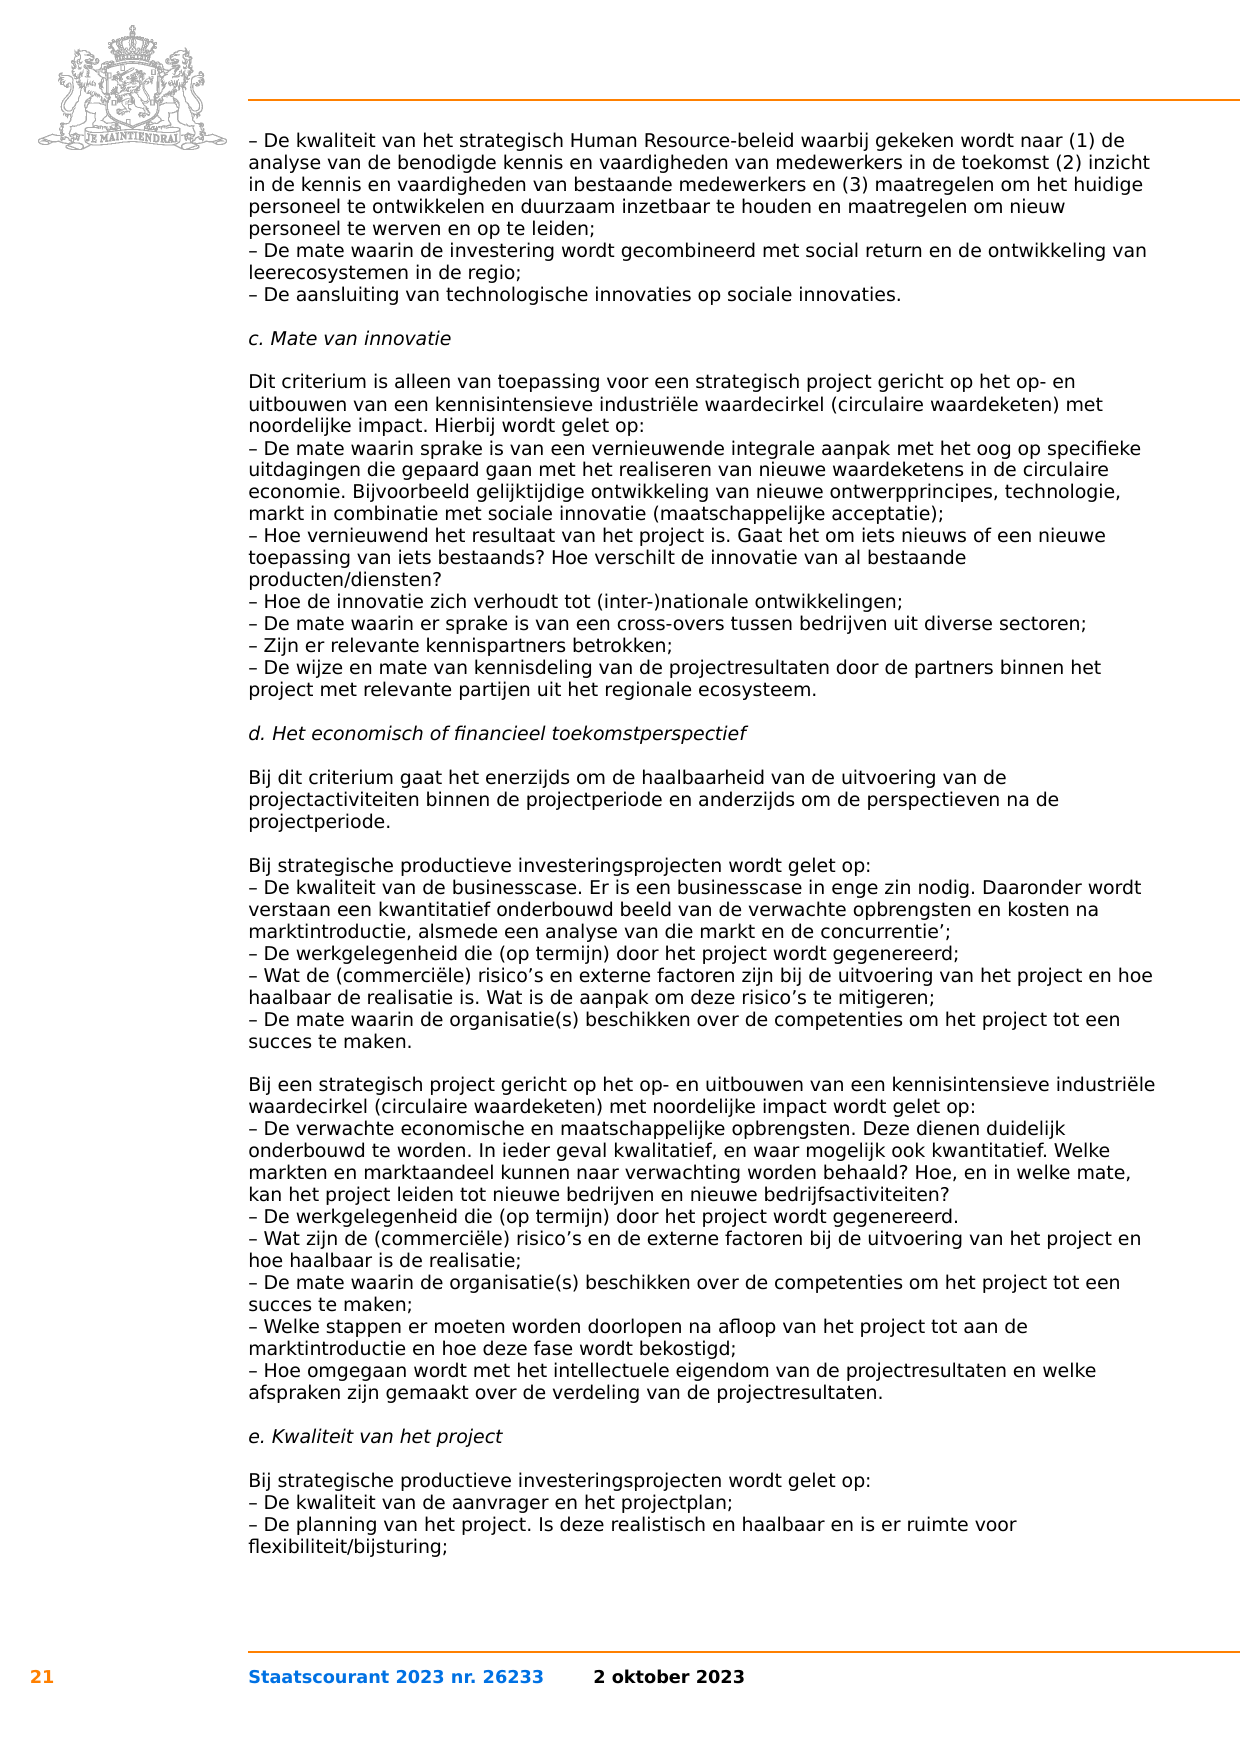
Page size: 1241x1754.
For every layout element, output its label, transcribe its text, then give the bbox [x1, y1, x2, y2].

subtitle d. Het economisch of financieel toekomstperspectief [248, 723, 1163, 745]
text – De aansluiting van technologische innovaties op sociale innovaties. [248, 284, 1163, 306]
text – De verwachte economische en maatschappelijke opbrengsten. Deze dienen duidelijk onderbouwd te worden. In ieder geval kwalitatief, en waar mogelijk ook kwantitatief. Welke markten en marktaandeel kunnen naar verwachting worden behaald? Hoe, en in welke mate, kan het project leiden tot nieuwe bedrijven en nieuwe bedrijfsactiviteiten? [248, 1118, 1163, 1206]
text Bij strategische productieve investeringsprojecten wordt gelet op: [248, 1470, 1163, 1492]
text Bij een strategisch project gericht op het op- en uitbouwen van een kennisintensieve industriële waardecirkel (circulaire waardeketen) met noordelijke impact wordt gelet op: [248, 1074, 1163, 1118]
text – De wijze en mate van kennisdeling van de projectresultaten door de partners binnen het project met relevante partijen uit het regionale ecosysteem. [248, 657, 1163, 701]
text – Zijn er relevante kennispartners betrokken; [248, 635, 1163, 657]
text – Wat de (commerciële) risico’s en externe factoren zijn bij de uitvoering van het project en hoe haalbaar de realisatie is. Wat is de aanpak om deze risico’s te mitigeren; [248, 964, 1163, 1008]
text Dit criterium is alleen van toepassing voor een strategisch project gericht op het op- en uitbouwen van een kennisintensieve industriële waardecirkel (circulaire waardeketen) met noordelijke impact. Hierbij wordt gelet op: [248, 371, 1163, 437]
text – De kwaliteit van de aanvrager en het projectplan; [248, 1492, 1163, 1514]
text – Hoe vernieuwend het resultaat van het project is. Gaat het om iets nieuws of een nieuwe toepassing van iets bestaands? Hoe verschilt de innovatie van al bestaande producten/diensten? [248, 525, 1163, 591]
picture [38, 25, 227, 150]
text – De mate waarin er sprake is van een cross-overs tussen bedrijven uit diverse sectoren; [248, 613, 1163, 635]
subtitle c. Mate van innovatie [248, 328, 1163, 349]
text – De mate waarin de investering wordt gecombineerd met social return en de ontwikkeling van leerecosystemen in de regio; [248, 240, 1163, 284]
text – De mate waarin de organisatie(s) beschikken over de competenties om het project tot een succes te maken. [248, 1008, 1163, 1052]
text – De planning van het project. Is deze realistisch en haalbaar en is er ruimte voor flexibiliteit/bijsturing; [248, 1514, 1163, 1558]
text – De werkgelegenheid die (op termijn) door het project wordt gegenereerd; [248, 943, 1163, 964]
text – Welke stappen er moeten worden doorlopen na afloop van het project tot aan de marktintroductie en hoe deze fase wordt bekostigd; [248, 1316, 1163, 1360]
text – De werkgelegenheid die (op termijn) door het project wordt gegenereerd. [248, 1206, 1163, 1228]
text – De kwaliteit van het strategisch Human Resource-beleid waarbij gekeken wordt naar (1) de analyse van de benodigde kennis en vaardigheden van medewerkers in de toekomst (2) inzicht in de kennis en vaardigheden van bestaande medewerkers en (3) maatregelen om het huidige personeel te ontwikkelen en duurzaam inzetbaar te houden en maatregelen om nieuw personeel te werven en op te leiden; [248, 130, 1163, 240]
subtitle e. Kwaliteit van het project [248, 1426, 1163, 1448]
text Bij strategische productieve investeringsprojecten wordt gelet op: [248, 855, 1163, 877]
text – De mate waarin de organisatie(s) beschikken over de competenties om het project tot een succes te maken; [248, 1272, 1163, 1316]
text – Hoe de innovatie zich verhoudt tot (inter-)nationale ontwikkelingen; [248, 591, 1163, 613]
text Bij dit criterium gaat het enerzijds om de haalbaarheid van de uitvoering van de projectactiviteiten binnen de projectperiode en anderzijds om de perspectieven na de projectperiode. [248, 767, 1163, 833]
text – De kwaliteit van de businesscase. Er is een businesscase in enge zin nodig. Daaronder wordt verstaan een kwantitatief onderbouwd beeld van de verwachte opbrengsten en kosten na marktintroductie, alsmede een analyse van die markt en de concurrentie’; [248, 877, 1163, 943]
text – Hoe omgegaan wordt met het intellectuele eigendom van de projectresultaten en welke afspraken zijn gemaakt over de verdeling van de projectresultaten. [248, 1360, 1163, 1404]
text – De mate waarin sprake is van een vernieuwende integrale aanpak met het oog op specifieke uitdagingen die gepaard gaan met het realiseren van nieuwe waardeketens in de circulaire economie. Bijvoorbeeld gelijktijdige ontwikkeling van nieuwe ontwerpprincipes, technologie, markt in combinatie met sociale innovatie (maatschappelijke acceptatie); [248, 437, 1163, 525]
text – Wat zijn de (commerciële) risico’s en de externe factoren bij de uitvoering van het project en hoe haalbaar is de realisatie; [248, 1228, 1163, 1272]
